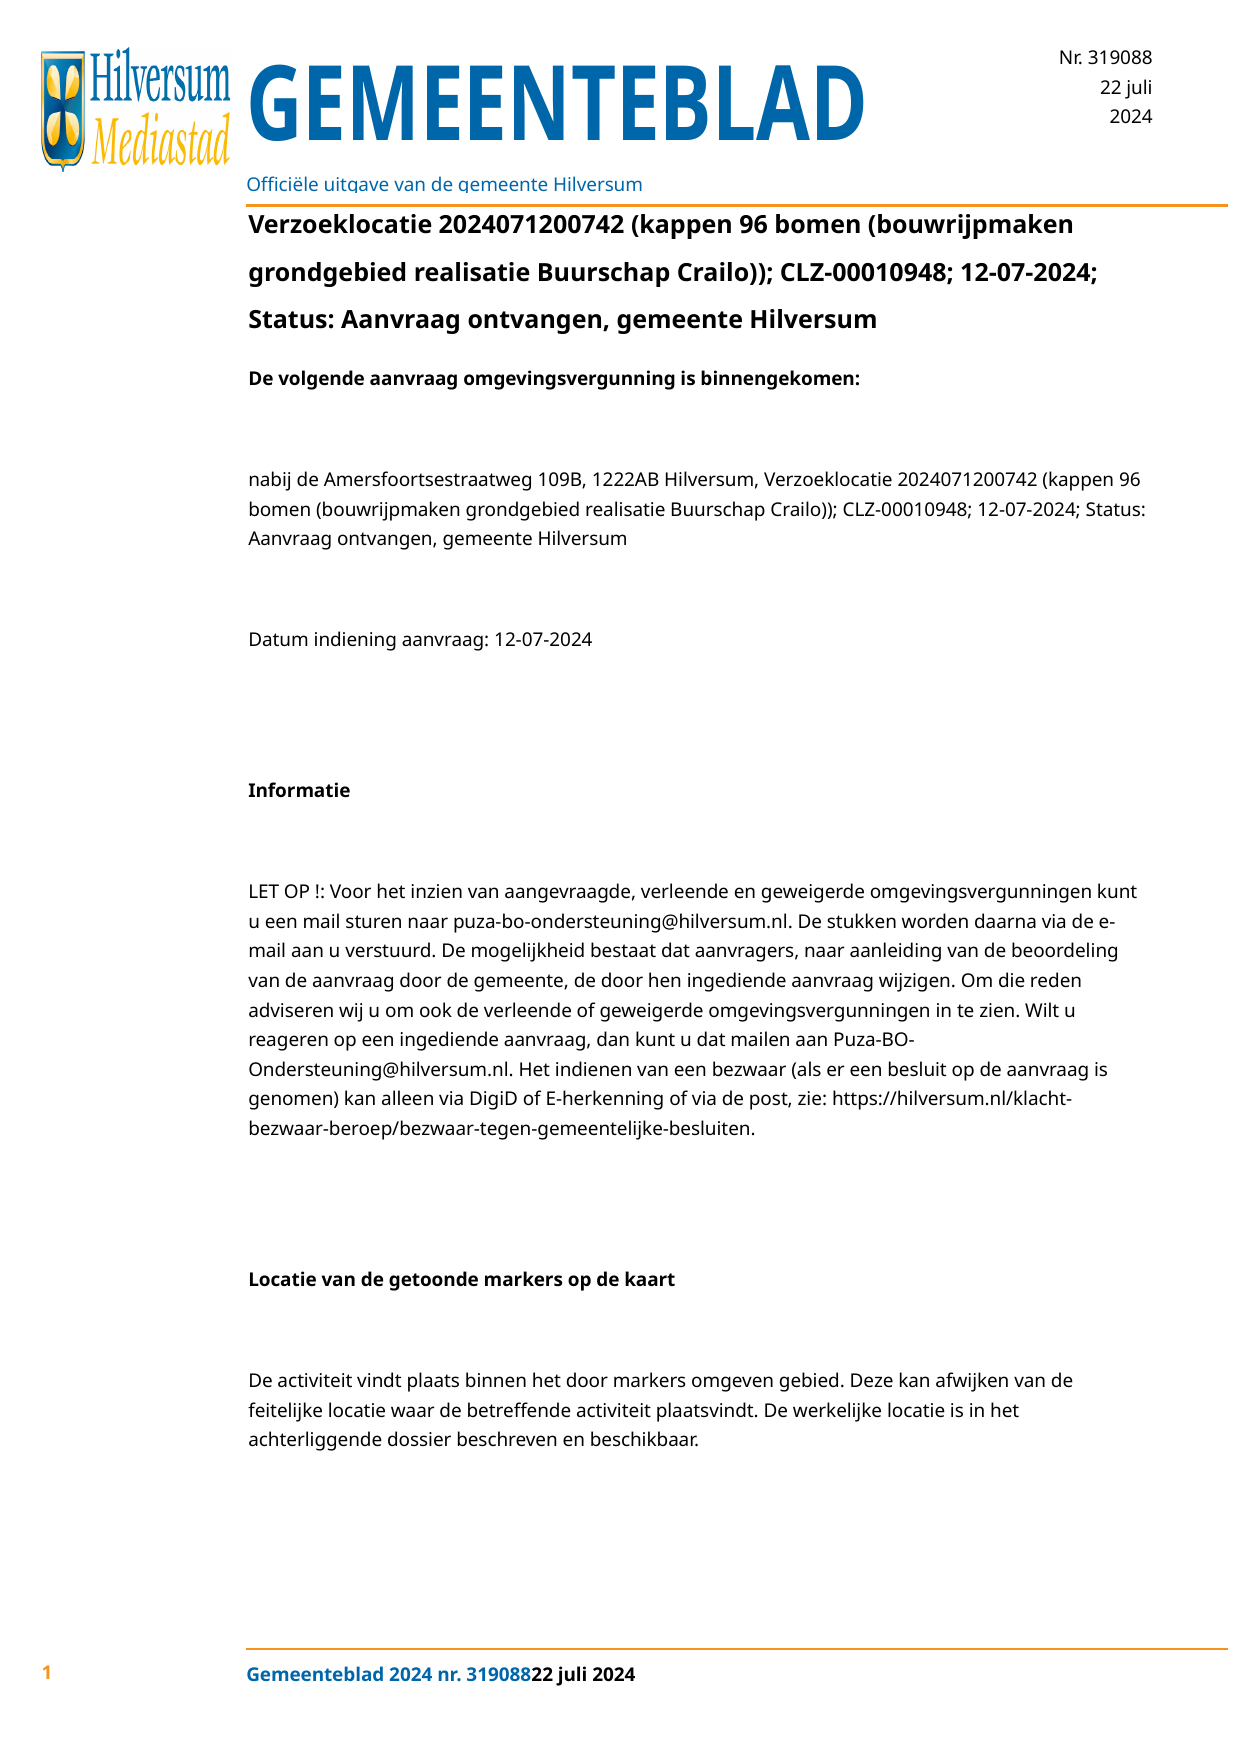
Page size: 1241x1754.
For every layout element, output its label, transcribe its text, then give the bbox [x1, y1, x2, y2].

text Verzoeklocatie 2024071200742 (kappen 96 bomen (bouwrijpmaken grondgebied realisatie Buurschap Crailo)); CLZ-00010948; 12-07-2024; Status: Aanvraag ontvangen, gemeente Hilversum [248, 207, 1152, 336]
text Informatie [248, 778, 1152, 803]
text Locatie van de getoonde markers op de kaart [248, 1266, 1152, 1292]
picture [41, 47, 231, 172]
text LET OP !: Voor het inzien van aangevraagde, verleende en geweigerde omgevingsvergunningen kunt u een mail sturen naar puza-bo-ondersteuning@hilversum.nl. De stukken worden daarna via de e-mail aan u verstuurd. De mogelijkheid bestaat dat aanvragers, naar aanleiding van de beoordeling van de aanvraag door de gemeente, de door hen ingediende aanvraag wijzigen. Om die reden adviseren wij u om ook de verleende of geweigerde omgevingsvergunningen in te zien. Wilt u reageren op een ingediende aanvraag, dan kunt u dat mailen aan Puza-BO-Ondersteuning@hilversum.nl. Het indienen van een bezwaar (als er een besluit op de aanvraag is genomen) kan alleen via DigiD of E-herkenning of via de post, zie: https://hilversum.nl/klacht-bezwaar-beroep/bezwaar-tegen-gemeentelijke-besluiten. [248, 878, 1152, 1141]
text nabij de Amersfoortsestraatweg 109B, 1222AB Hilversum, Verzoeklocatie 2024071200742 (kappen 96 bomen (bouwrijpmaken grondgebied realisatie Buurschap Crailo)); CLZ-00010948; 12-07-2024; Status: Aanvraag ontvangen, gemeente Hilversum [248, 466, 1152, 551]
text Datum indiening aanvraag: 12-07-2024 [248, 626, 1152, 652]
text De activiteit vindt plaats binnen het door markers omgeven gebied. Deze kan afwijken van de feitelijke locatie waar de betreffende activiteit plaatsvindt. De werkelijke locatie is in het achterliggende dossier beschreven en beschikbaar. [248, 1367, 1152, 1452]
text De volgende aanvraag omgevingsvergunning is binnengekomen: [248, 366, 1152, 391]
